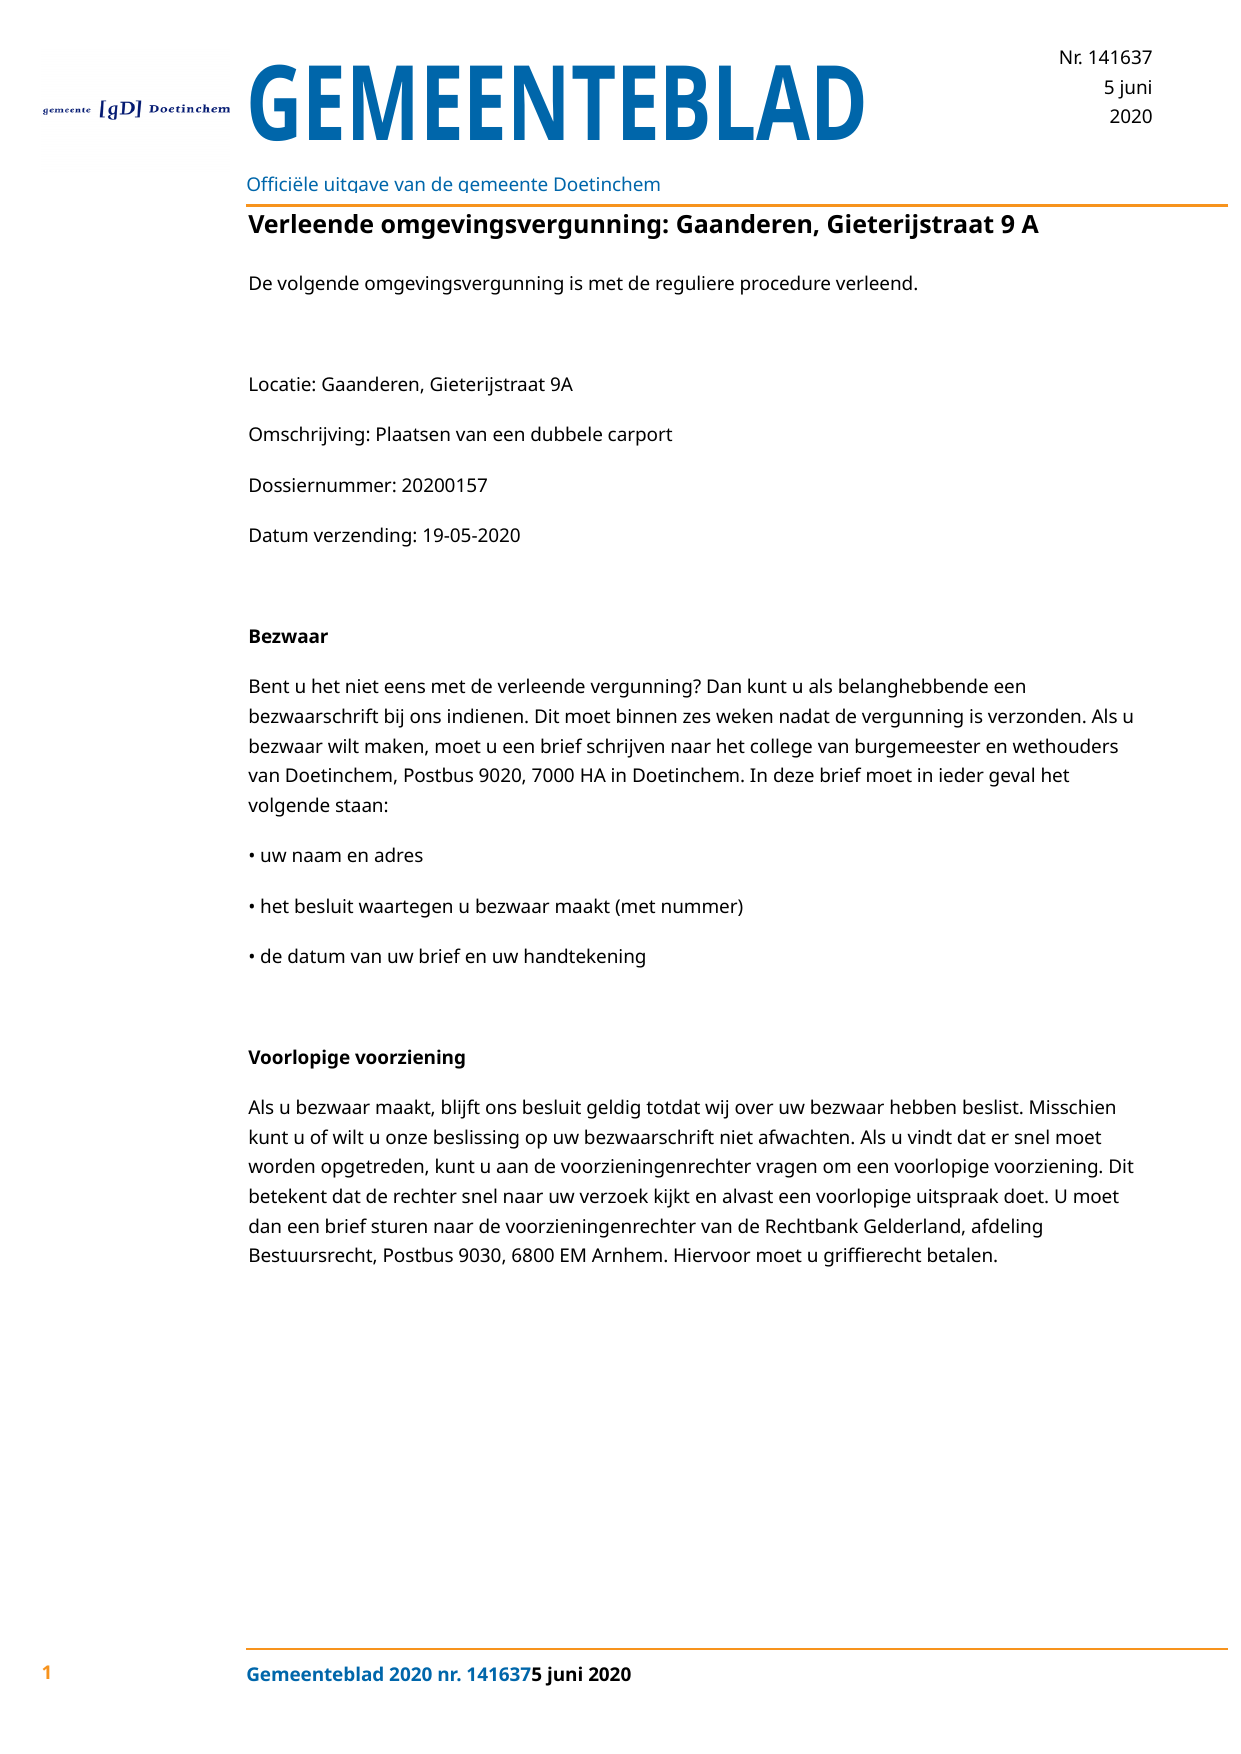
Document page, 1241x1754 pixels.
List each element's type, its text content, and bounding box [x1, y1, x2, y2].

text • het besluit waartegen u bezwaar maakt (met nummer) [248, 893, 1152, 918]
picture [41, 47, 231, 172]
text Bezwaar [248, 623, 1152, 649]
text De volgende omgevingsvergunning is met de reguliere procedure verleend. [248, 270, 1152, 296]
text Omschrijving: Plaatsen van een dubbele carport [248, 422, 1152, 447]
text Locatie: Gaanderen, Gieterijstraat 9A [248, 371, 1152, 397]
text Verleende omgevingsvergunning: Gaanderen, Gieterijstraat 9 A [248, 207, 1152, 241]
text Voorlopige voorziening [248, 1044, 1152, 1070]
text Dossiernummer: 20200157 [248, 472, 1152, 498]
text Datum verzending: 19-05-2020 [248, 522, 1152, 548]
text Bent u het niet eens met de verleende vergunning? Dan kunt u als belanghebbende een bezwaarschrift bij ons indienen. Dit moet binnen zes weken nadat de vergunning is verzonden. Als u bezwaar wilt maken, moet u een brief schrijven naar het college van burgemeester en wethouders van Doetinchem, Postbus 9020, 7000 HA in Doetinchem. In deze brief moet in ieder geval het volgende staan: [248, 674, 1152, 818]
text • uw naam en adres [248, 842, 1152, 868]
text Als u bezwaar maakt, blijft ons besluit geldig totdat wij over uw bezwaar hebben beslist. Misschien kunt u of wilt u onze beslissing op uw bezwaarschrift niet afwachten. Als u vindt dat er snel moet worden opgetreden, kunt u aan de voorzieningenrechter vragen om een voorlopige voorziening. Dit betekent dat de rechter snel naar uw verzoek kijkt en alvast een voorlopige uitspraak doet. U moet dan een brief sturen naar de voorzieningenrechter van de Rechtbank Gelderland, afdeling Bestuursrecht, Postbus 9030, 6800 EM Arnhem. Hiervoor moet u griffierecht betalen. [248, 1094, 1152, 1268]
text • de datum van uw brief en uw handtekening [248, 943, 1152, 969]
